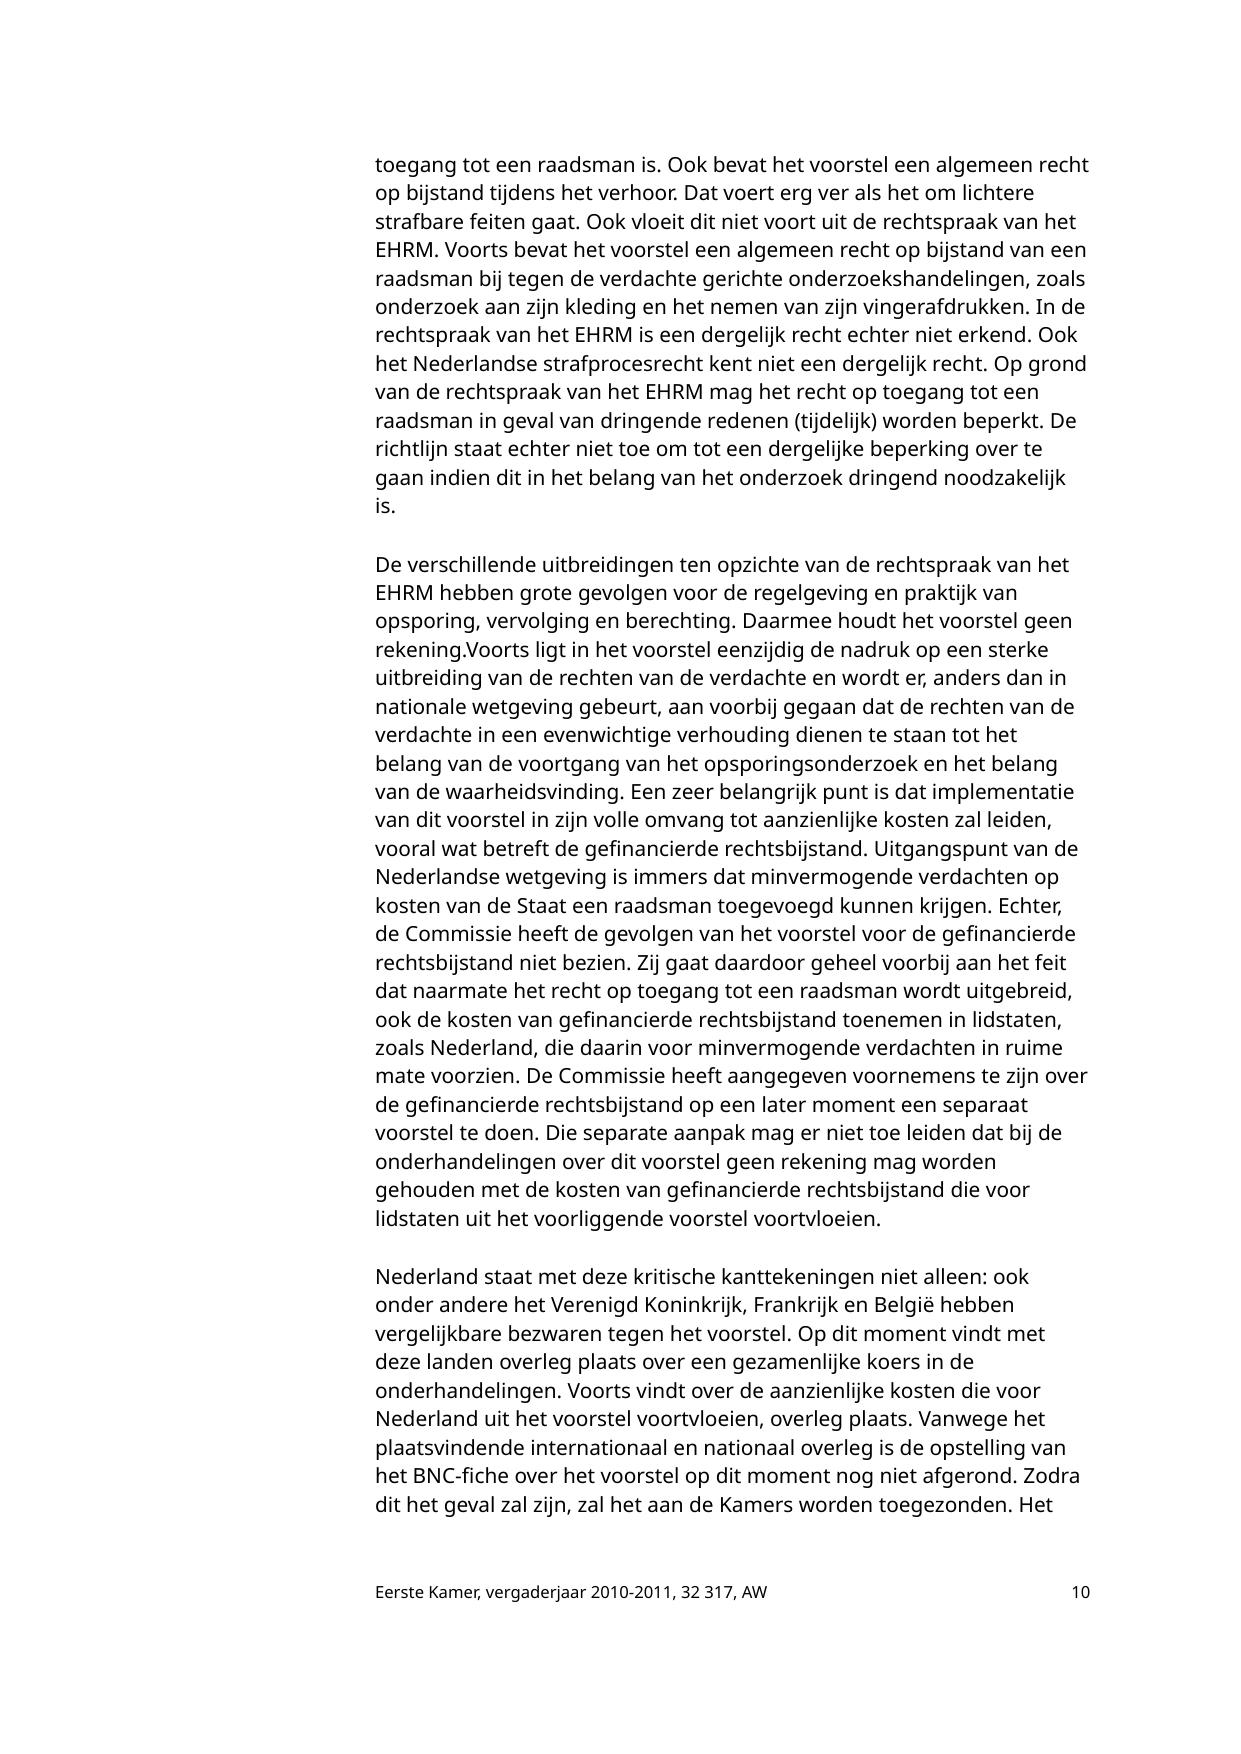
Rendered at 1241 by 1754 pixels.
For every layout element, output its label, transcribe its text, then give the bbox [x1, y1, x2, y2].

text Nederland staat met deze kritische kanttekeningen niet alleen: ook onder andere het Verenigd Koninkrijk, Frankrijk en België hebben vergelijkbare bezwaren tegen het voorstel. Op dit moment vindt met deze landen overleg plaats over een gezamenlijke koers in de onderhandelingen. Voorts vindt over de aanzienlijke kosten die voor Nederland uit het voorstel voortvloeien, overleg plaats. Vanwege het plaatsvindende internationaal en nationaal overleg is de opstelling van het BNC-fiche over het voorstel op dit moment nog niet afgerond. Zodra dit het geval zal zijn, zal het aan de Kamers worden toegezonden. Het [375, 1262, 1090, 1518]
text De verschillende uitbreidingen ten opzichte van de rechtspraak van het EHRM hebben grote gevolgen voor de regelgeving en praktijk van opsporing, vervolging en berechting. Daarmee houdt het voorstel geen rekening.Voorts ligt in het voorstel eenzijdig de nadruk op een sterke uitbreiding van de rechten van de verdachte en wordt er, anders dan in nationale wetgeving gebeurt, aan voorbij gegaan dat de rechten van de verdachte in een evenwichtige verhouding dienen te staan tot het belang van de voortgang van het opsporingsonderzoek en het belang van de waarheidsvinding. Een zeer belangrijk punt is dat implementatie van dit voorstel in zijn volle omvang tot aanzienlijke kosten zal leiden, vooral wat betreft de gefinancierde rechtsbijstand. Uitgangspunt van de Nederlandse wetgeving is immers dat minvermogende verdachten op kosten van de Staat een raadsman toegevoegd kunnen krijgen. Echter, de Commissie heeft de gevolgen van het voorstel voor de gefinancierde rechtsbijstand niet bezien. Zij gaat daardoor geheel voorbij aan het feit dat naarmate het recht op toegang tot een raadsman wordt uitgebreid, ook de kosten van gefinancierde rechtsbijstand toenemen in lidstaten, zoals Nederland, die daarin voor minvermogende verdachten in ruime mate voorzien. De Commissie heeft aangegeven voornemens te zijn over de gefinancierde rechtsbijstand op een later moment een separaat voorstel te doen. Die separate aanpak mag er niet toe leiden dat bij de onderhandelingen over dit voorstel geen rekening mag worden gehouden met de kosten van gefinancierde rechtsbijstand die voor lidstaten uit het voorliggende voorstel voortvloeien. [375, 550, 1090, 1232]
text toegang tot een raadsman is. Ook bevat het voorstel een algemeen recht op bijstand tijdens het verhoor. Dat voert erg ver als het om lichtere strafbare feiten gaat. Ook vloeit dit niet voort uit de rechtspraak van het EHRM. Voorts bevat het voorstel een algemeen recht op bijstand van een raadsman bij tegen de verdachte gerichte onderzoekshandelingen, zoals onderzoek aan zijn kleding en het nemen van zijn vingerafdrukken. In de rechtspraak van het EHRM is een dergelijk recht echter niet erkend. Ook het Nederlandse strafprocesrecht kent niet een dergelijk recht. Op grond van de rechtspraak van het EHRM mag het recht op toegang tot een raadsman in geval van dringende redenen (tijdelijk) worden beperkt. De richtlijn staat echter niet toe om tot een dergelijke beperking over te gaan indien dit in het belang van het onderzoek dringend noodzakelijk is. [375, 150, 1090, 520]
